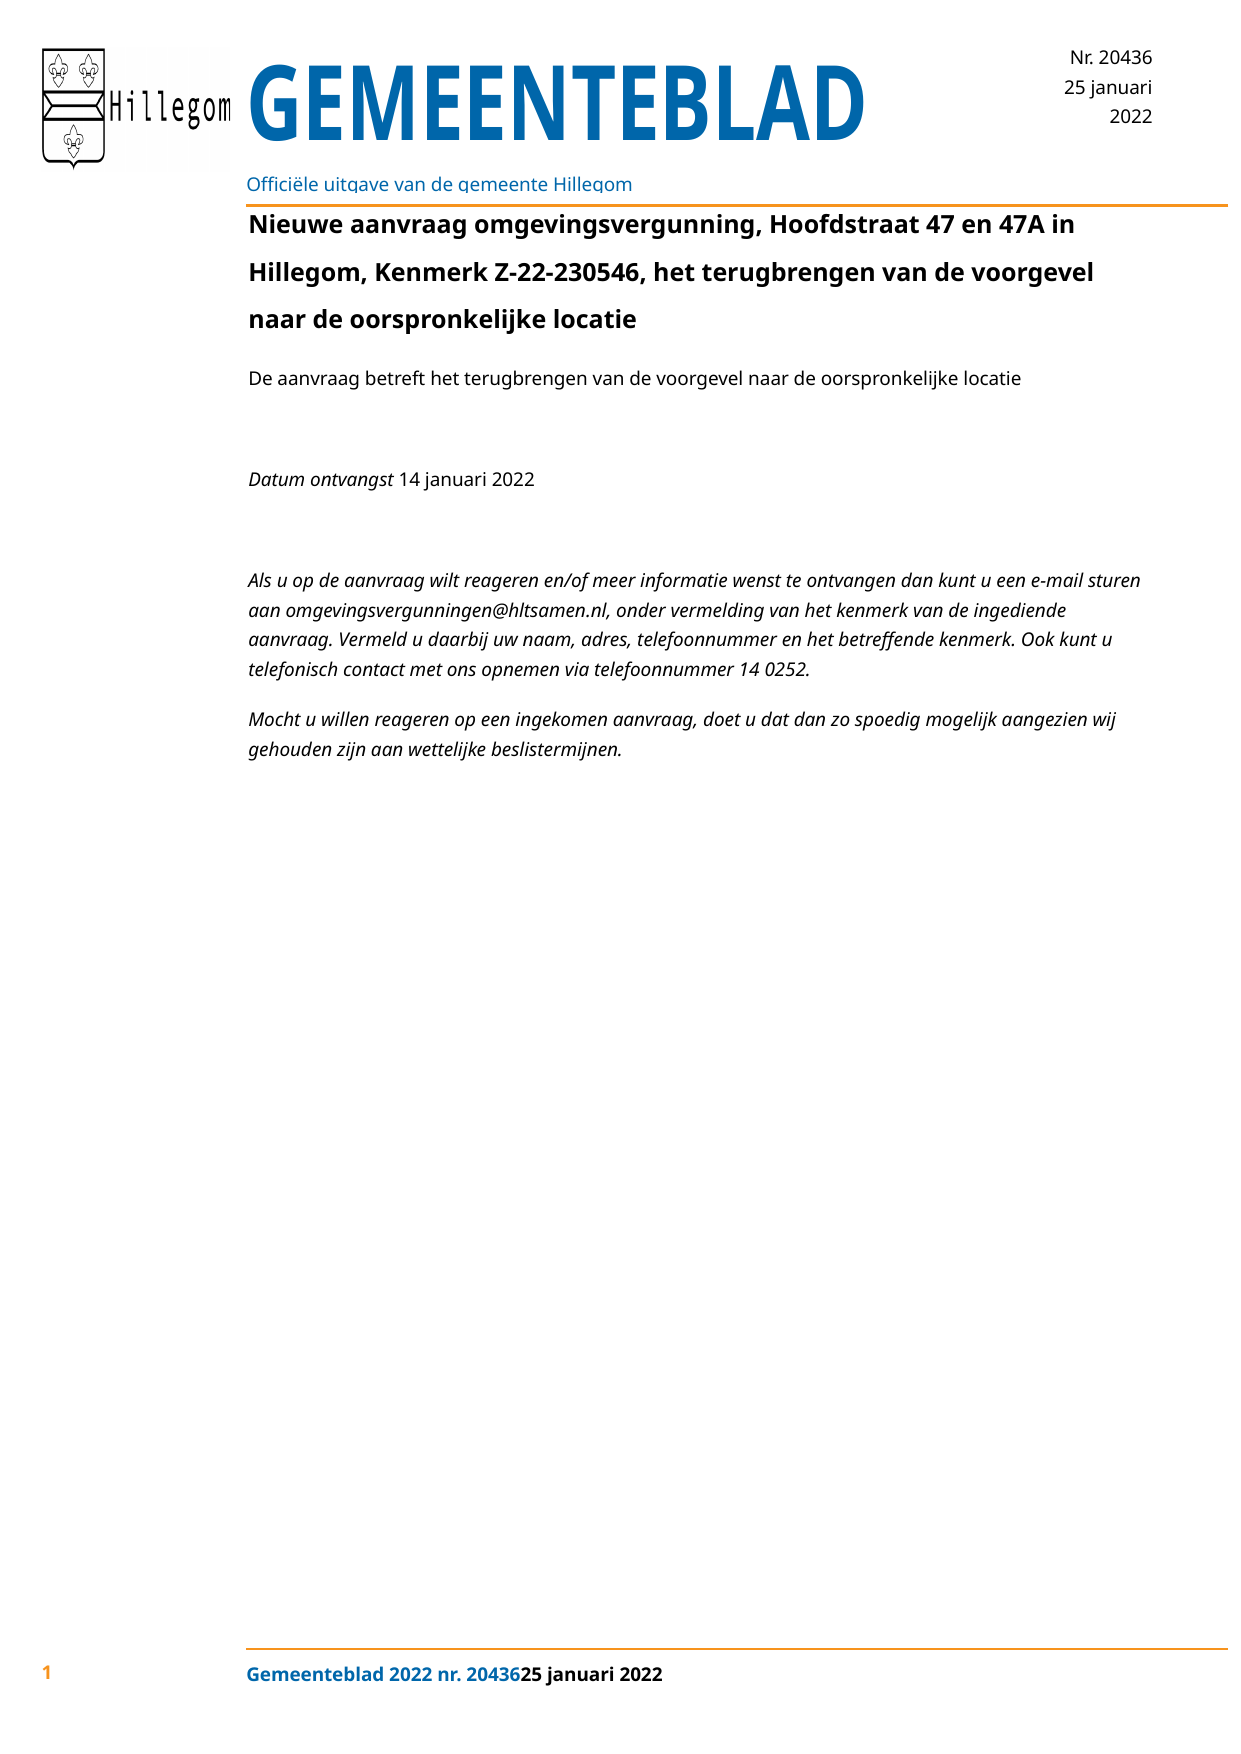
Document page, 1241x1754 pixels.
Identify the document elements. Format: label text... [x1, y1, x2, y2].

text Datum ontvangst 14 januari 2022 [248, 466, 1152, 492]
text De aanvraag betreft het terugbrengen van de voorgevel naar de oorspronkelijke locatie [248, 366, 1152, 391]
picture [41, 47, 231, 172]
text Als u op de aanvraag wilt reageren en/of meer informatie wenst te ontvangen dan kunt u een e-mail sturen aan omgevingsvergunningen@hltsamen.nl, onder vermelding van het kenmerk van de ingediende aanvraag. Vermeld u daarbij uw naam, adres, telefoonnummer en het betreffende kenmerk. Ook kunt u telefonisch contact met ons opnemen via telefoonnummer 14 0252. [248, 567, 1152, 682]
text Mocht u willen reageren op een ingekomen aanvraag, doet u dat dan zo spoedig mogelijk aangezien wij gehouden zijn aan wettelijke beslistermijnen. [248, 706, 1152, 762]
text Nieuwe aanvraag omgevingsvergunning, Hoofdstraat 47 en 47A in Hillegom, Kenmerk Z-22-230546, het terugbrengen van de voorgevel naar de oorspronkelijke locatie [248, 207, 1152, 336]
